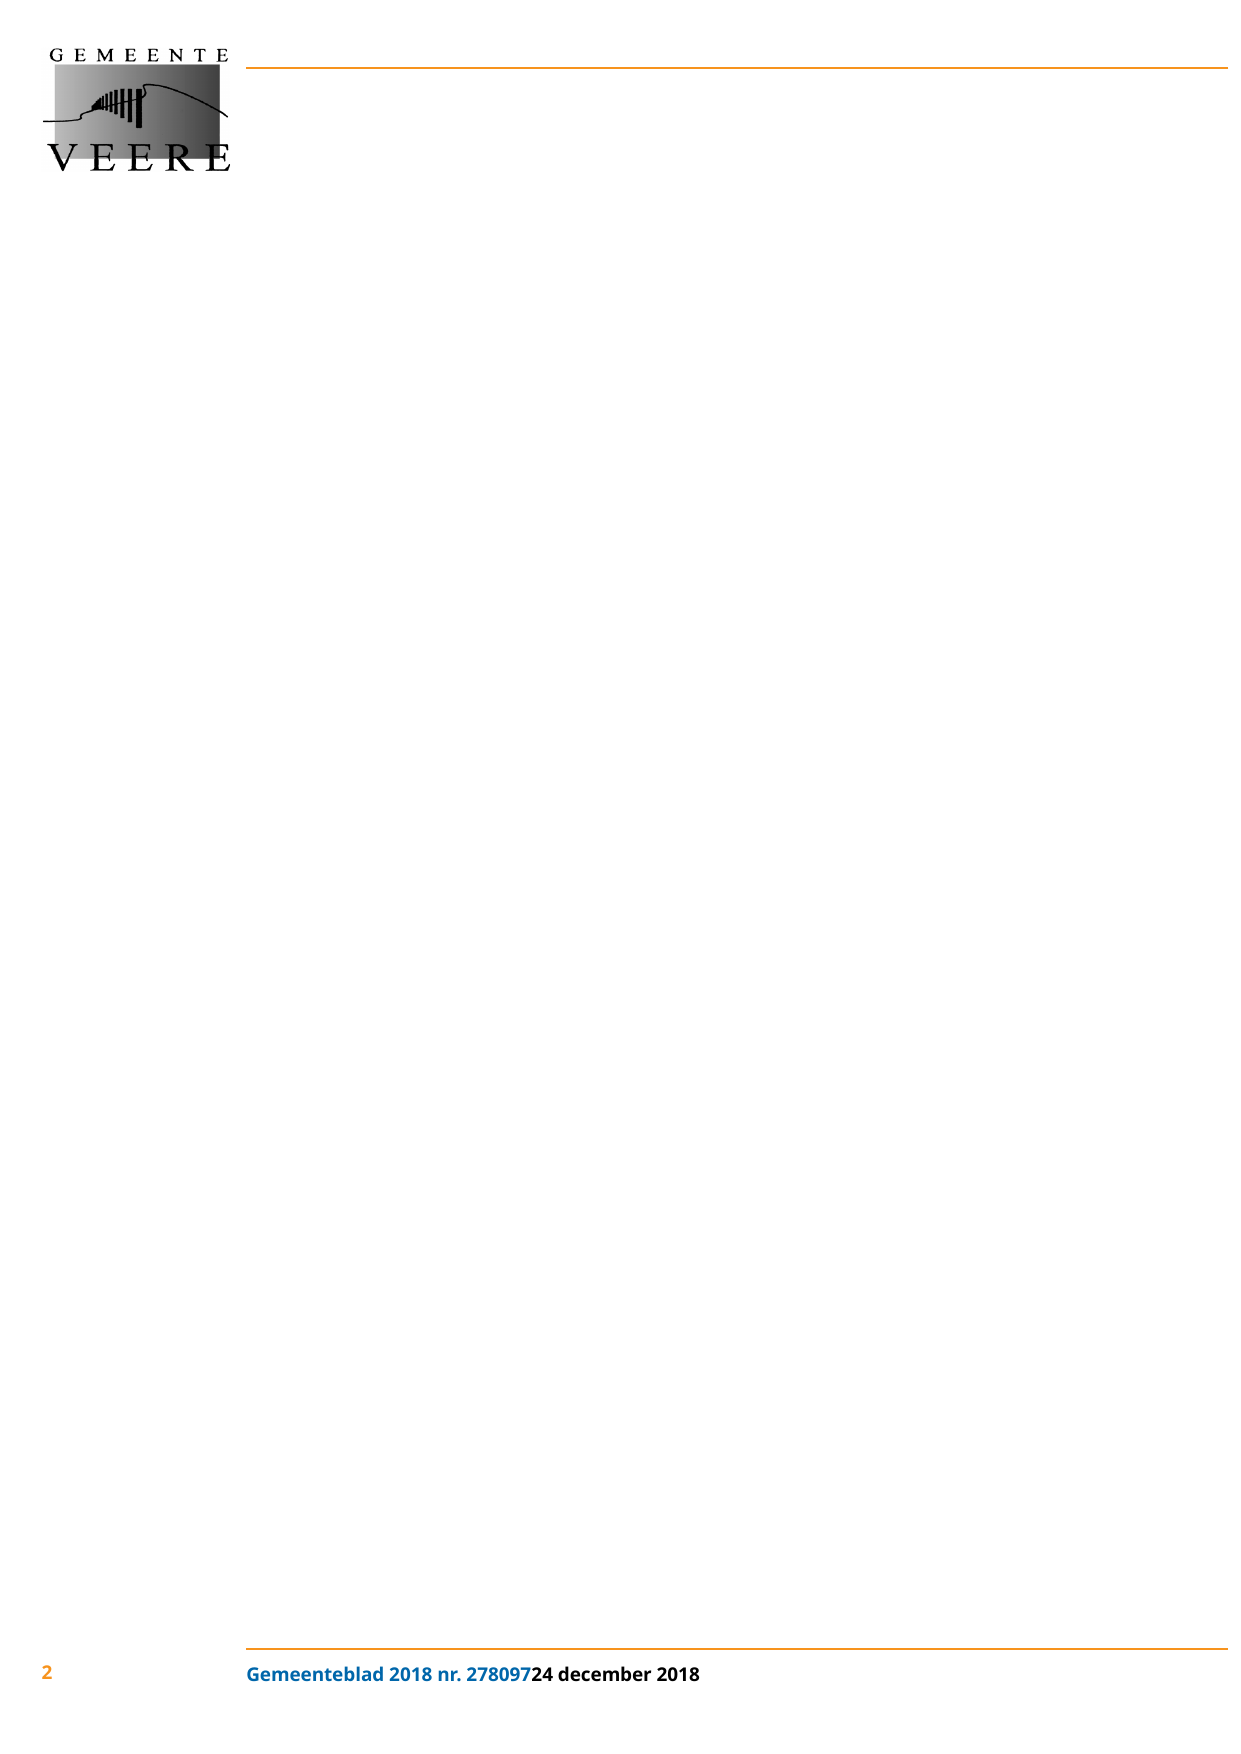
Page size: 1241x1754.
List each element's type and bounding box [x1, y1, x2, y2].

picture [41, 47, 231, 172]
